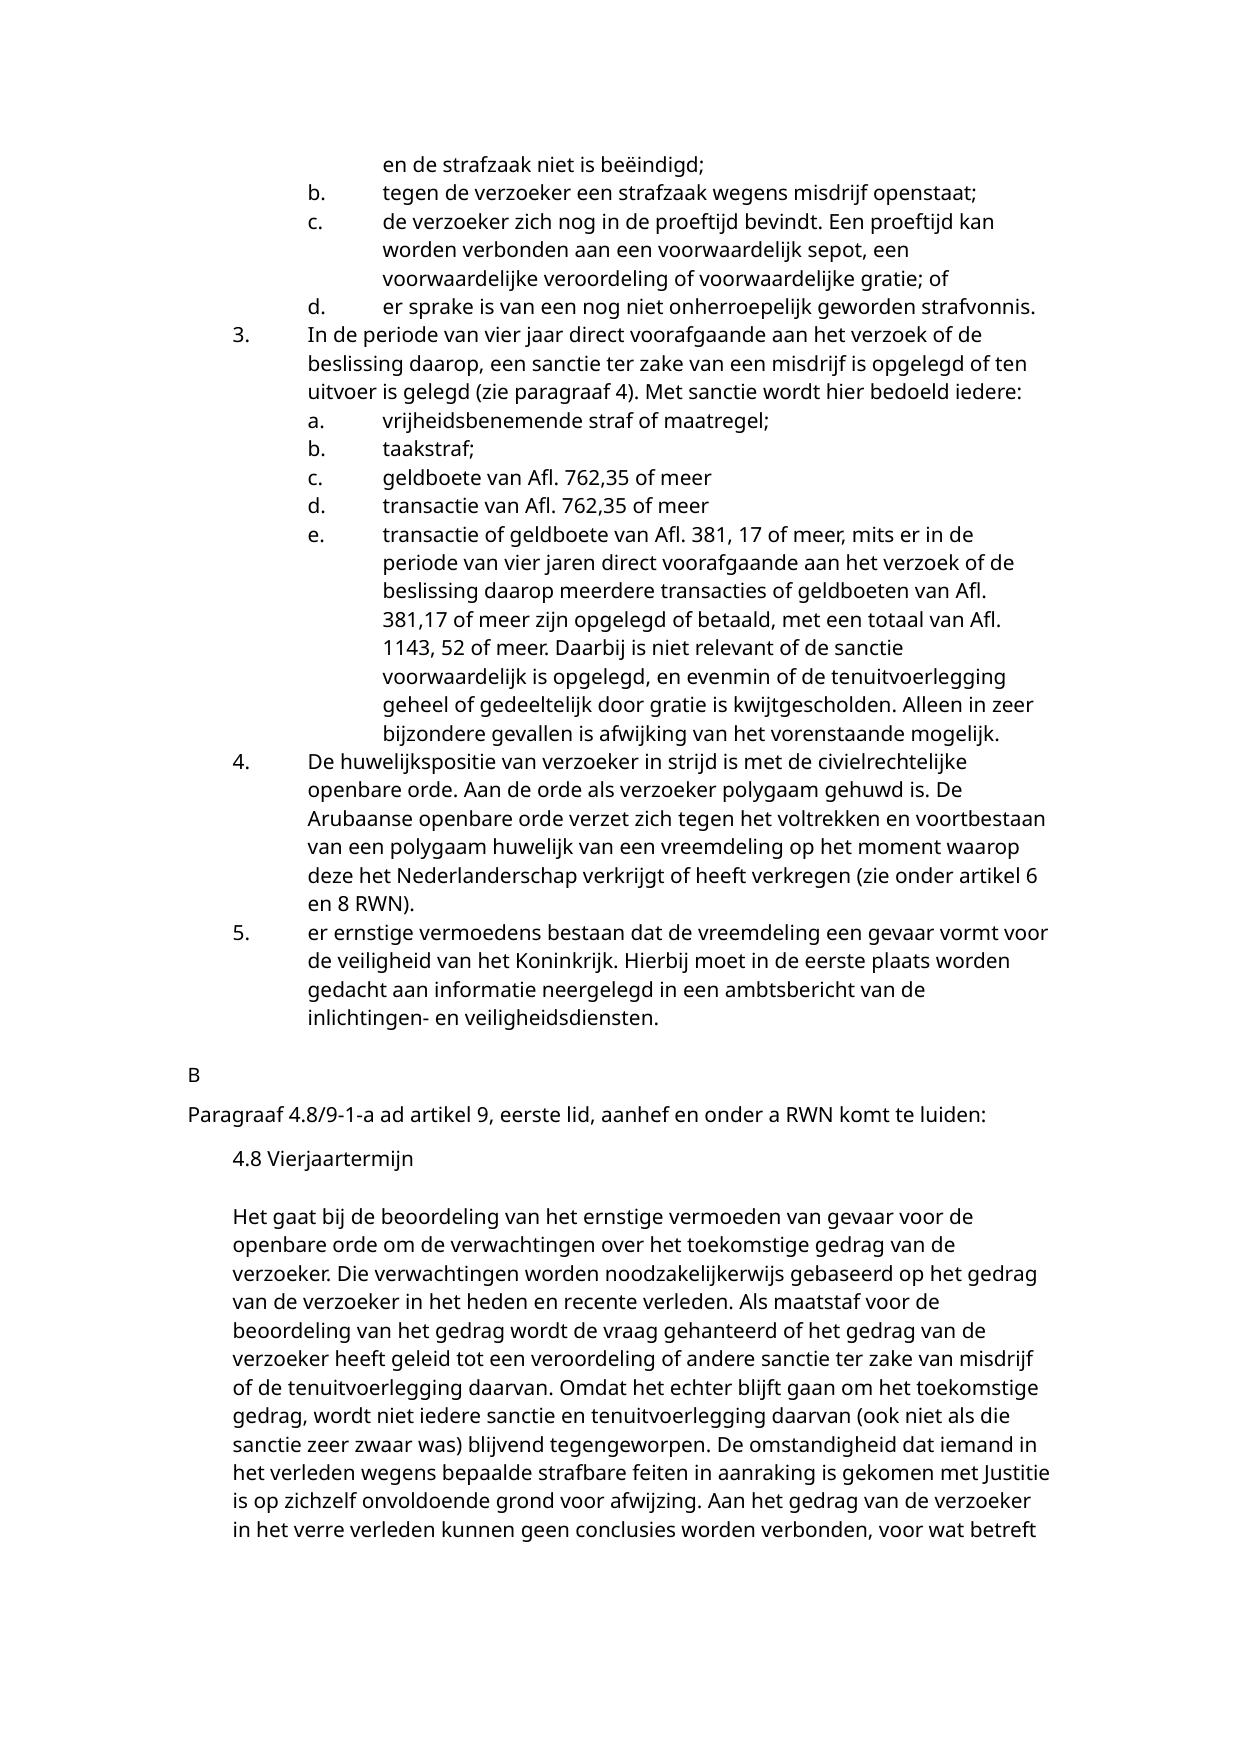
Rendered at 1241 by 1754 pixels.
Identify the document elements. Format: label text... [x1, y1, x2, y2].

list vrijheidsbenemende straf of maatregel; [307, 406, 1053, 434]
list er sprake is van een nog niet onherroepelijk geworden strafvonnis. [307, 292, 1053, 321]
list er ernstige vermoedens bestaan dat de vreemdeling een gevaar vormt voor de veiligheid van het Koninkrijk. Hierbij moet in de eerste plaats worden gedacht aan informatie neergelegd in een ambtsbericht van de inlichtingen- en veiligheidsdiensten. [232, 918, 1053, 1032]
list transactie of geldboete van Afl. 381, 17 of meer, mits er in de periode van vier jaren direct voorafgaande aan het verzoek of de beslissing daarop meerdere transacties of geldboeten van Afl. 381,17 of meer zijn opgelegd of betaald, met een totaal van Afl. 1143, 52 of meer. Daarbij is niet relevant of de sanctie voorwaardelijk is opgelegd, en evenmin of de tenuitvoerlegging geheel of gedeeltelijk door gratie is kwijtgescholden. Alleen in zeer bijzondere gevallen is afwijking van het vorenstaande mogelijk. [307, 520, 1053, 747]
list transactie van Afl. 762,35 of meer [307, 491, 1053, 520]
text B [187, 1062, 1053, 1088]
list geldboete van Afl. 762,35 of meer [307, 463, 1053, 491]
text Het gaat bij de beoordeling van het ernstige vermoeden van gevaar voor de openbare orde om de verwachtingen over het toekomstige gedrag van de verzoeker. Die verwachtingen worden noodzakelijkerwijs gebaseerd op het gedrag van de verzoeker in het heden en recente verleden. Als maatstaf voor de beoordeling van het gedrag wordt de vraag gehanteerd of het gedrag van de verzoeker heeft geleid tot een veroordeling of andere sanctie ter zake van misdrijf of de tenuitvoerlegging daarvan. Omdat het echter blijft gaan om het toekomstige gedrag, wordt niet iedere sanctie en tenuitvoerlegging daarvan (ook niet als die sanctie zeer zwaar was) blijvend tegengeworpen. De omstandigheid dat iemand in het verleden wegens bepaalde strafbare feiten in aanraking is gekomen met Justitie is op zichzelf onvoldoende grond voor afwijzing. Aan het gedrag van de verzoeker in het verre verleden kunnen geen conclusies worden verbonden, voor wat betreft [232, 1202, 1053, 1543]
list de verzoeker zich nog in de proeftijd bevindt. Een proeftijd kan worden verbonden aan een voorwaardelijk sepot, een voorwaardelijke veroordeling of voorwaardelijke gratie; of [307, 207, 1053, 292]
list en de strafzaak niet is beëindigd; [307, 150, 1053, 178]
list taakstraf; [307, 434, 1053, 463]
list tegen de verzoeker een strafzaak wegens misdrijf openstaat; [307, 178, 1053, 207]
list In de periode van vier jaar direct voorafgaande aan het verzoek of de beslissing daarop, een sanctie ter zake van een misdrijf is opgelegd of ten uitvoer is gelegd (zie paragraaf 4). Met sanctie wordt hier bedoeld iedere: [232, 321, 1053, 406]
subtitle 4.8 Vierjaartermijn [232, 1144, 1053, 1172]
list De huwelijkspositie van verzoeker in strijd is met de civielrechtelijke openbare orde. Aan de orde als verzoeker polygaam gehuwd is. De Arubaanse openbare orde verzet zich tegen het voltrekken en voortbestaan van een polygaam huwelijk van een vreemdeling op het moment waarop deze het Nederlanderschap verkrijgt of heeft verkregen (zie onder artikel 6 en 8 RWN). [232, 747, 1053, 918]
text Paragraaf 4.8/9-1-a ad artikel 9, eerste lid, aanhef en onder a RWN komt te luiden: [187, 1100, 1053, 1129]
